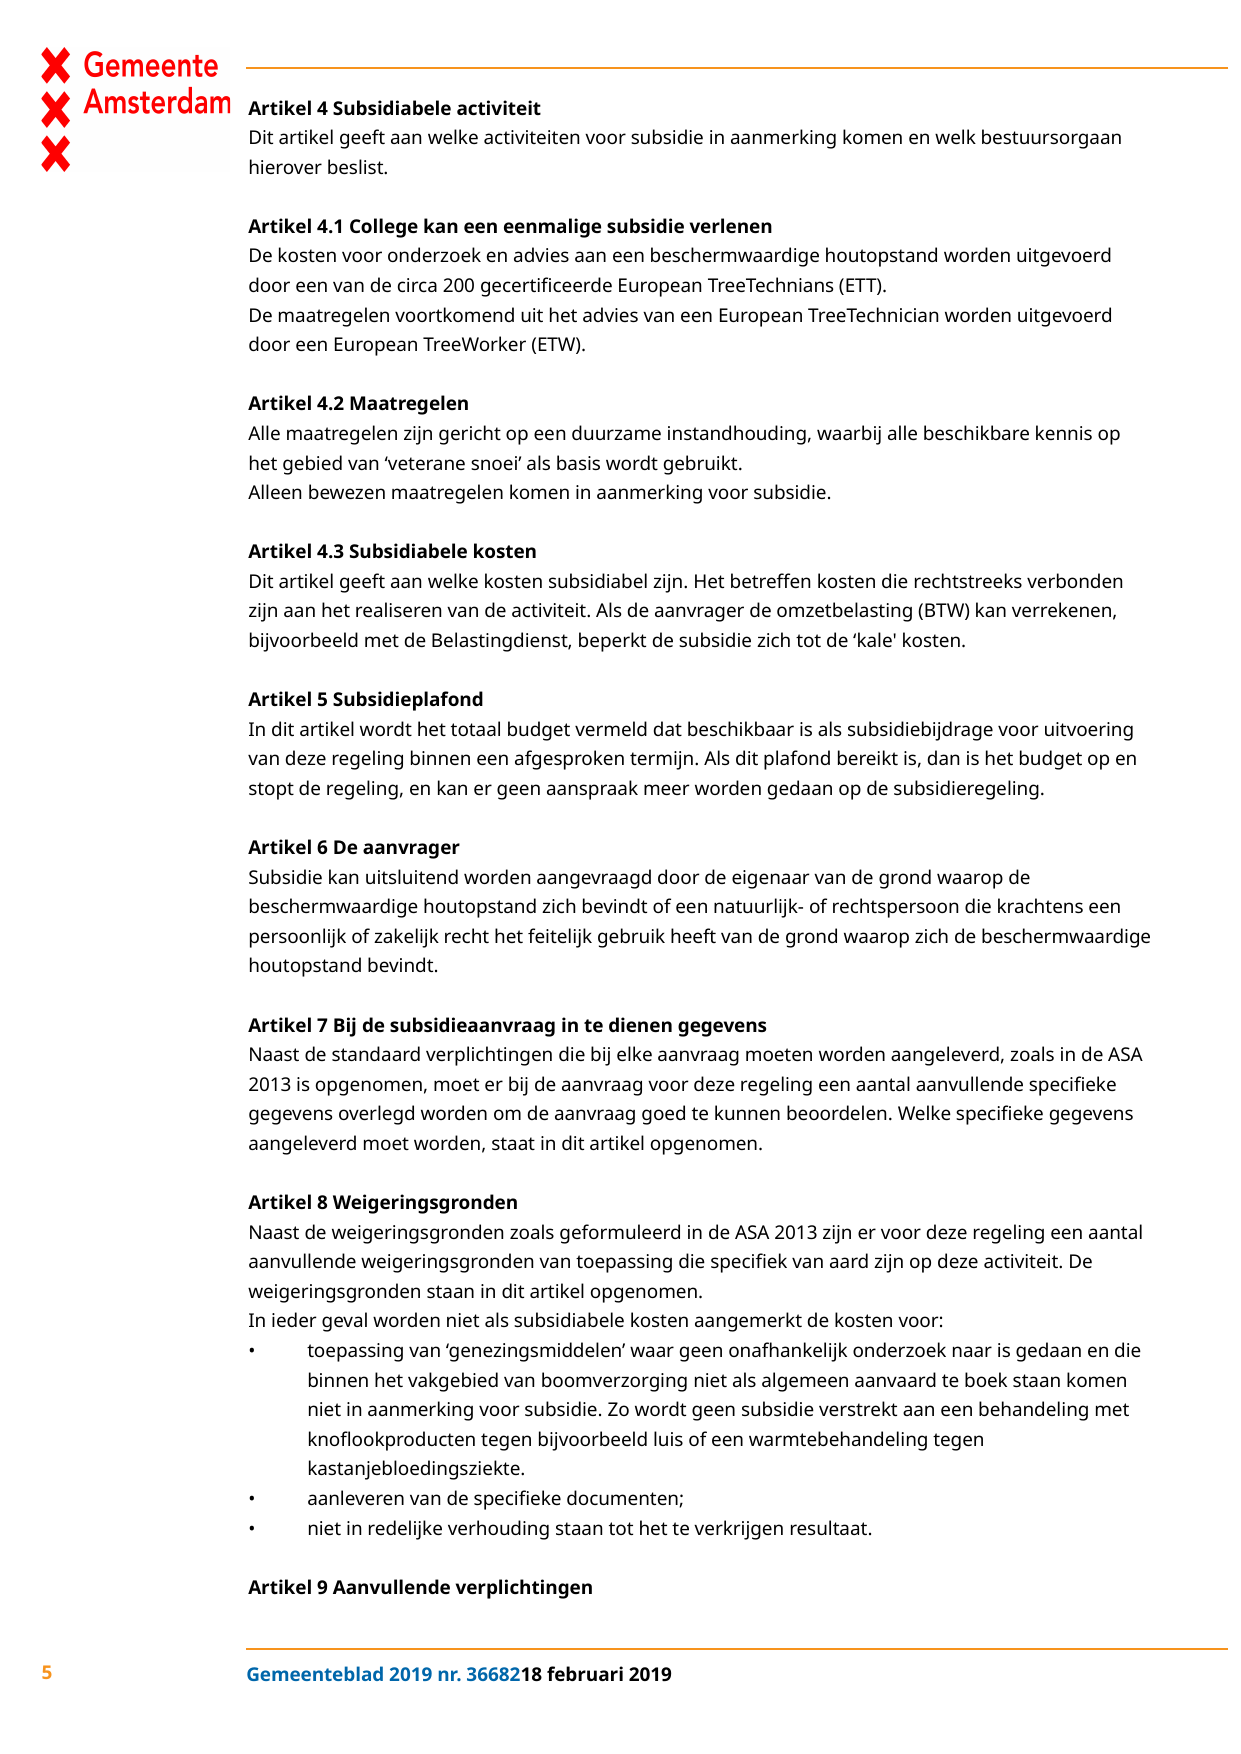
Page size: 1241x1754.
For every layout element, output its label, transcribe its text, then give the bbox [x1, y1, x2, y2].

list toepassing van ‘genezingsmiddelen’ waar geen onafhankelijk onderzoek naar is gedaan en die binnen het vakgebied van boomverzorging niet als algemeen aanvaard te boek staan komen niet in aanmerking voor subsidie. Zo wordt geen subsidie verstrekt aan een behandeling met knoflookproducten tegen bijvoorbeeld luis of een warmtebehandeling tegen kastanjebloedingsziekte. [248, 1337, 1152, 1481]
list niet in redelijke verhouding staan tot het te verkrijgen resultaat. [248, 1515, 1152, 1541]
text De maatregelen voortkomend uit het advies van een European TreeTechnician worden uitgevoerd door een European TreeWorker (ETW). [248, 302, 1152, 357]
text In ieder geval worden niet als subsidiabele kosten aangemerkt de kosten voor: [248, 1308, 1152, 1333]
text Artikel 9 Aanvullende verplichtingen [248, 1574, 1152, 1600]
text Artikel 5 Subsidieplafond [248, 686, 1152, 712]
text Artikel 7 Bij de subsidieaanvraag in te dienen gegevens [248, 1012, 1152, 1038]
text Naast de standaard verplichtingen die bij elke aanvraag moeten worden aangeleverd, zoals in de ASA 2013 is opgenomen, moet er bij de aanvraag voor deze regeling een aantal aanvullende specifieke gegevens overlegd worden om de aanvraag goed te kunnen beoordelen. Welke specifieke gegevens aangeleverd moet worden, staat in dit artikel opgenomen. [248, 1041, 1152, 1156]
text In dit artikel wordt het totaal budget vermeld dat beschikbaar is als subsidiebijdrage voor uitvoering van deze regeling binnen een afgesproken termijn. Als dit plafond bereikt is, dan is het budget op en stopt de regeling, en kan er geen aanspraak meer worden gedaan op de subsidieregeling. [248, 716, 1152, 801]
picture [41, 47, 231, 172]
text De kosten voor onderzoek en advies aan een beschermwaardige houtopstand worden uitgevoerd door een van de circa 200 gecertificeerde European TreeTechnians (ETT). [248, 243, 1152, 298]
text Alle maatregelen zijn gericht op een duurzame instandhouding, waarbij alle beschikbare kennis op het gebied van ‘veterane snoei’ als basis wordt gebruikt. [248, 420, 1152, 476]
text Artikel 4.2 Maatregelen [248, 391, 1152, 416]
text Dit artikel geeft aan welke kosten subsidiabel zijn. Het betreffen kosten die rechtstreeks verbonden zijn aan het realiseren van de activiteit. Als de aanvrager de omzetbelasting (BTW) kan verrekenen, bijvoorbeeld met de Belastingdienst, beperkt de subsidie zich tot de ‘kale' kosten. [248, 568, 1152, 653]
list aanleveren van de specifieke documenten; [248, 1485, 1152, 1511]
text Naast de weigeringsgronden zoals geformuleerd in de ASA 2013 zijn er voor deze regeling een aantal aanvullende weigeringsgronden van toepassing die specifiek van aard zijn op deze activiteit. De weigeringsgronden staan in dit artikel opgenomen. [248, 1219, 1152, 1304]
text Artikel 4.3 Subsidiabele kosten [248, 538, 1152, 564]
text Artikel 4 Subsidiabele activiteit [248, 95, 1152, 121]
text Artikel 6 De aanvrager [248, 834, 1152, 860]
text Artikel 8 Weigeringsgronden [248, 1189, 1152, 1215]
text Artikel 4.1 College kan een eenmalige subsidie verlenen [248, 213, 1152, 239]
text Alleen bewezen maatregelen komen in aanmerking voor subsidie. [248, 479, 1152, 505]
text Subsidie kan uitsluitend worden aangevraagd door de eigenaar van de grond waarop de beschermwaardige houtopstand zich bevindt of een natuurlijk- of rechtspersoon die krachtens een persoonlijk of zakelijk recht het feitelijk gebruik heeft van de grond waarop zich de beschermwaardige houtopstand bevindt. [248, 864, 1152, 978]
text Dit artikel geeft aan welke activiteiten voor subsidie in aanmerking komen en welk bestuursorgaan hierover beslist. [248, 124, 1152, 180]
